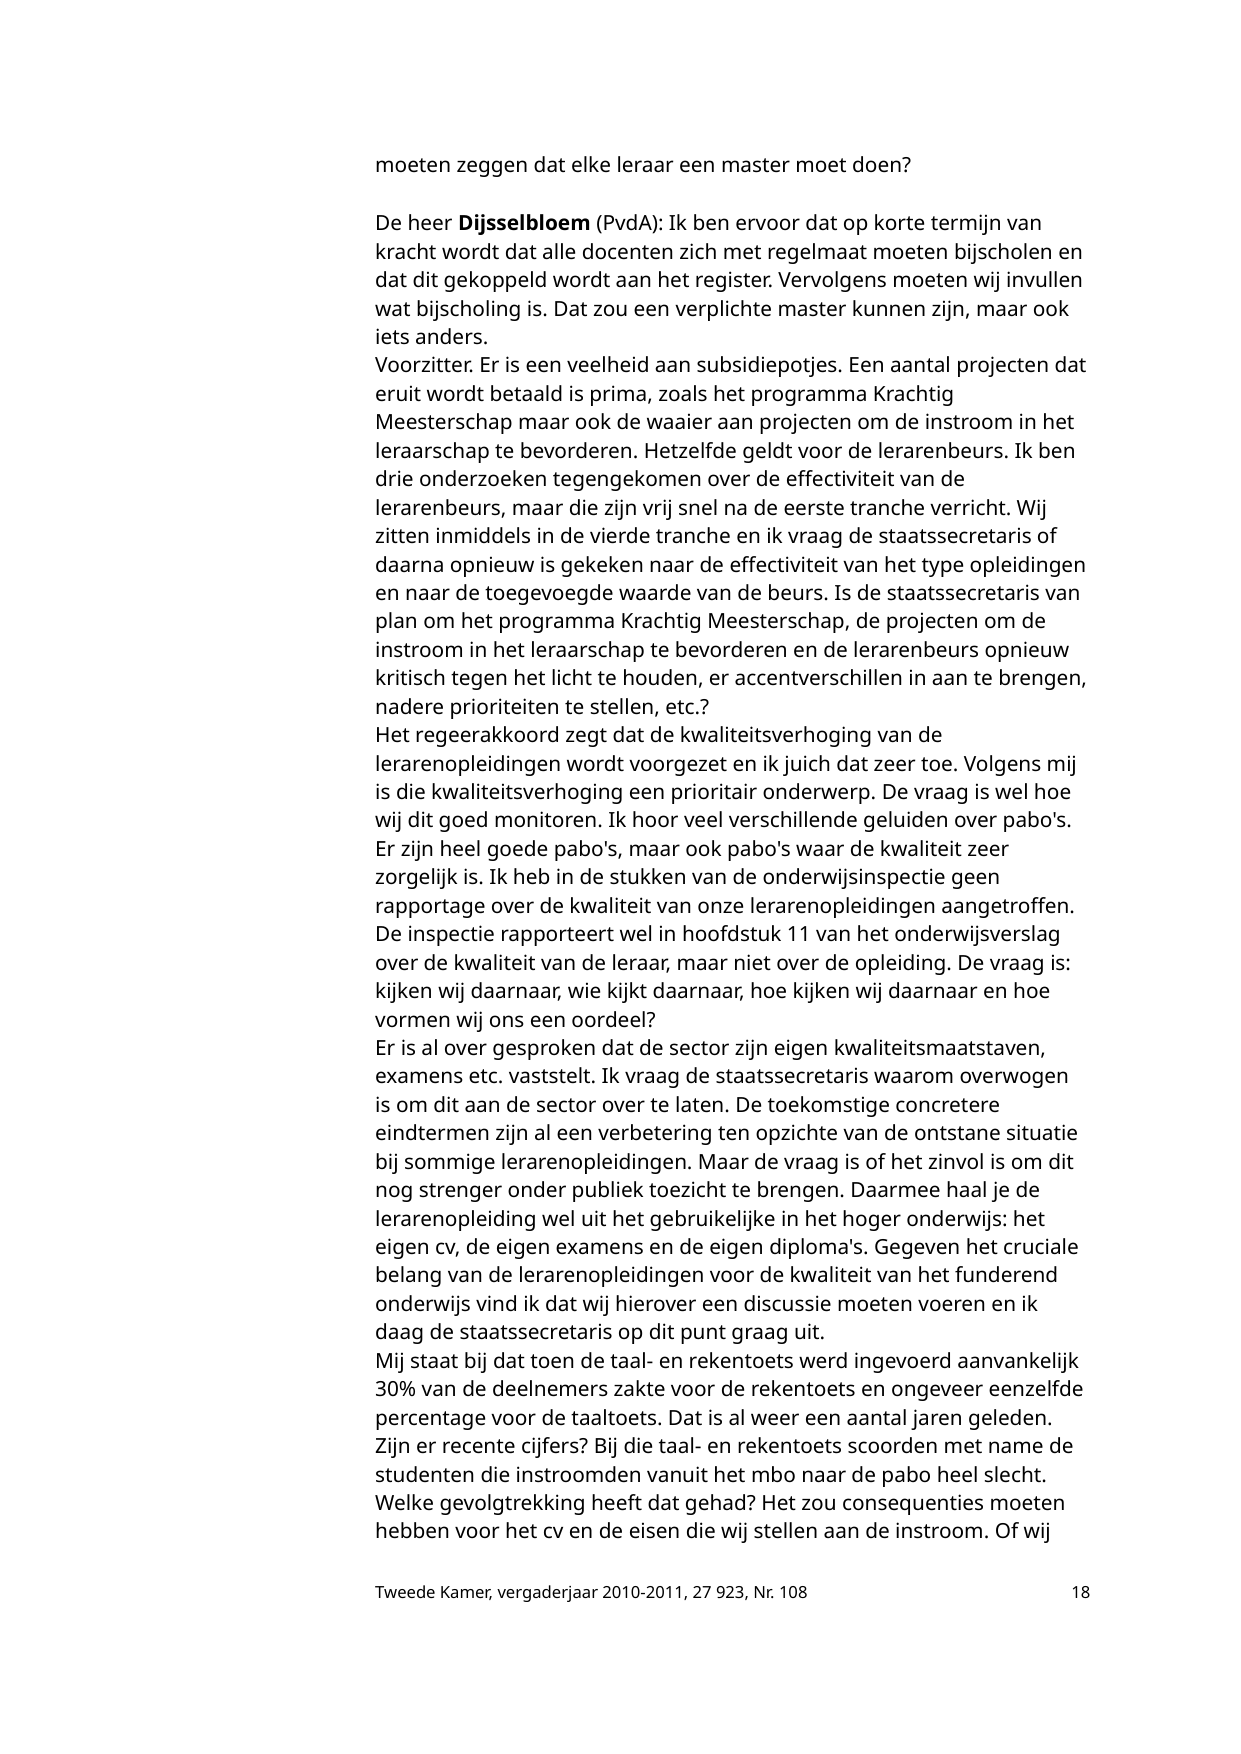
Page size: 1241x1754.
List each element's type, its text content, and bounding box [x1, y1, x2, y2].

text Er is al over gesproken dat de sector zijn eigen kwaliteitsmaatstaven, examens etc. vaststelt. Ik vraag de staatssecretaris waarom overwogen is om dit aan de sector over te laten. De toekomstige concretere eindtermen zijn al een verbetering ten opzichte van de ontstane situatie bij sommige lerarenopleidingen. Maar de vraag is of het zinvol is om dit nog strenger onder publiek toezicht te brengen. Daarmee haal je de lerarenopleiding wel uit het gebruikelijke in het hoger onderwijs: het eigen cv, de eigen examens en de eigen diploma's. Gegeven het cruciale belang van de lerarenopleidingen voor de kwaliteit van het funderend onderwijs vind ik dat wij hierover een discussie moeten voeren en ik daag de staatssecretaris op dit punt graag uit. [375, 1033, 1090, 1346]
text moeten zeggen dat elke leraar een master moet doen? [375, 150, 1090, 178]
text Mij staat bij dat toen de taal- en rekentoets werd ingevoerd aanvankelijk 30% van de deelnemers zakte voor de rekentoets en ongeveer eenzelfde percentage voor de taaltoets. Dat is al weer een aantal jaren geleden. Zijn er recente cijfers? Bij die taal- en rekentoets scoorden met name de studenten die instroomden vanuit het mbo naar de pabo heel slecht. Welke gevolgtrekking heeft dat gehad? Het zou consequenties moeten hebben voor het cv en de eisen die wij stellen aan de instroom. Of wij [375, 1346, 1090, 1545]
text De heer Dijsselbloem (PvdA): Ik ben ervoor dat op korte termijn van kracht wordt dat alle docenten zich met regelmaat moeten bijscholen en dat dit gekoppeld wordt aan het register. Vervolgens moeten wij invullen wat bijscholing is. Dat zou een verplichte master kunnen zijn, maar ook iets anders. [375, 208, 1090, 351]
text Het regeerakkoord zegt dat de kwaliteitsverhoging van de lerarenopleidingen wordt voorgezet en ik juich dat zeer toe. Volgens mij is die kwaliteitsverhoging een prioritair onderwerp. De vraag is wel hoe wij dit goed monitoren. Ik hoor veel verschillende geluiden over pabo's. Er zijn heel goede pabo's, maar ook pabo's waar de kwaliteit zeer zorgelijk is. Ik heb in de stukken van de onderwijsinspectie geen rapportage over de kwaliteit van onze lerarenopleidingen aangetroffen. De inspectie rapporteert wel in hoofdstuk 11 van het onderwijsverslag over de kwaliteit van de leraar, maar niet over de opleiding. De vraag is: kijken wij daarnaar, wie kijkt daarnaar, hoe kijken wij daarnaar en hoe vormen wij ons een oordeel? [375, 720, 1090, 1033]
text Voorzitter. Er is een veelheid aan subsidiepotjes. Een aantal projecten dat eruit wordt betaald is prima, zoals het programma Krachtig Meesterschap maar ook de waaier aan projecten om de instroom in het leraarschap te bevorderen. Hetzelfde geldt voor de lerarenbeurs. Ik ben drie onderzoeken tegengekomen over de effectiviteit van de lerarenbeurs, maar die zijn vrij snel na de eerste tranche verricht. Wij zitten inmiddels in de vierde tranche en ik vraag de staatssecretaris of daarna opnieuw is gekeken naar de effectiviteit van het type opleidingen en naar de toegevoegde waarde van de beurs. Is de staatssecretaris van plan om het programma Krachtig Meesterschap, de projecten om de instroom in het leraarschap te bevorderen en de lerarenbeurs opnieuw kritisch tegen het licht te houden, er accentverschillen in aan te brengen, nadere prioriteiten te stellen, etc.? [375, 351, 1090, 720]
